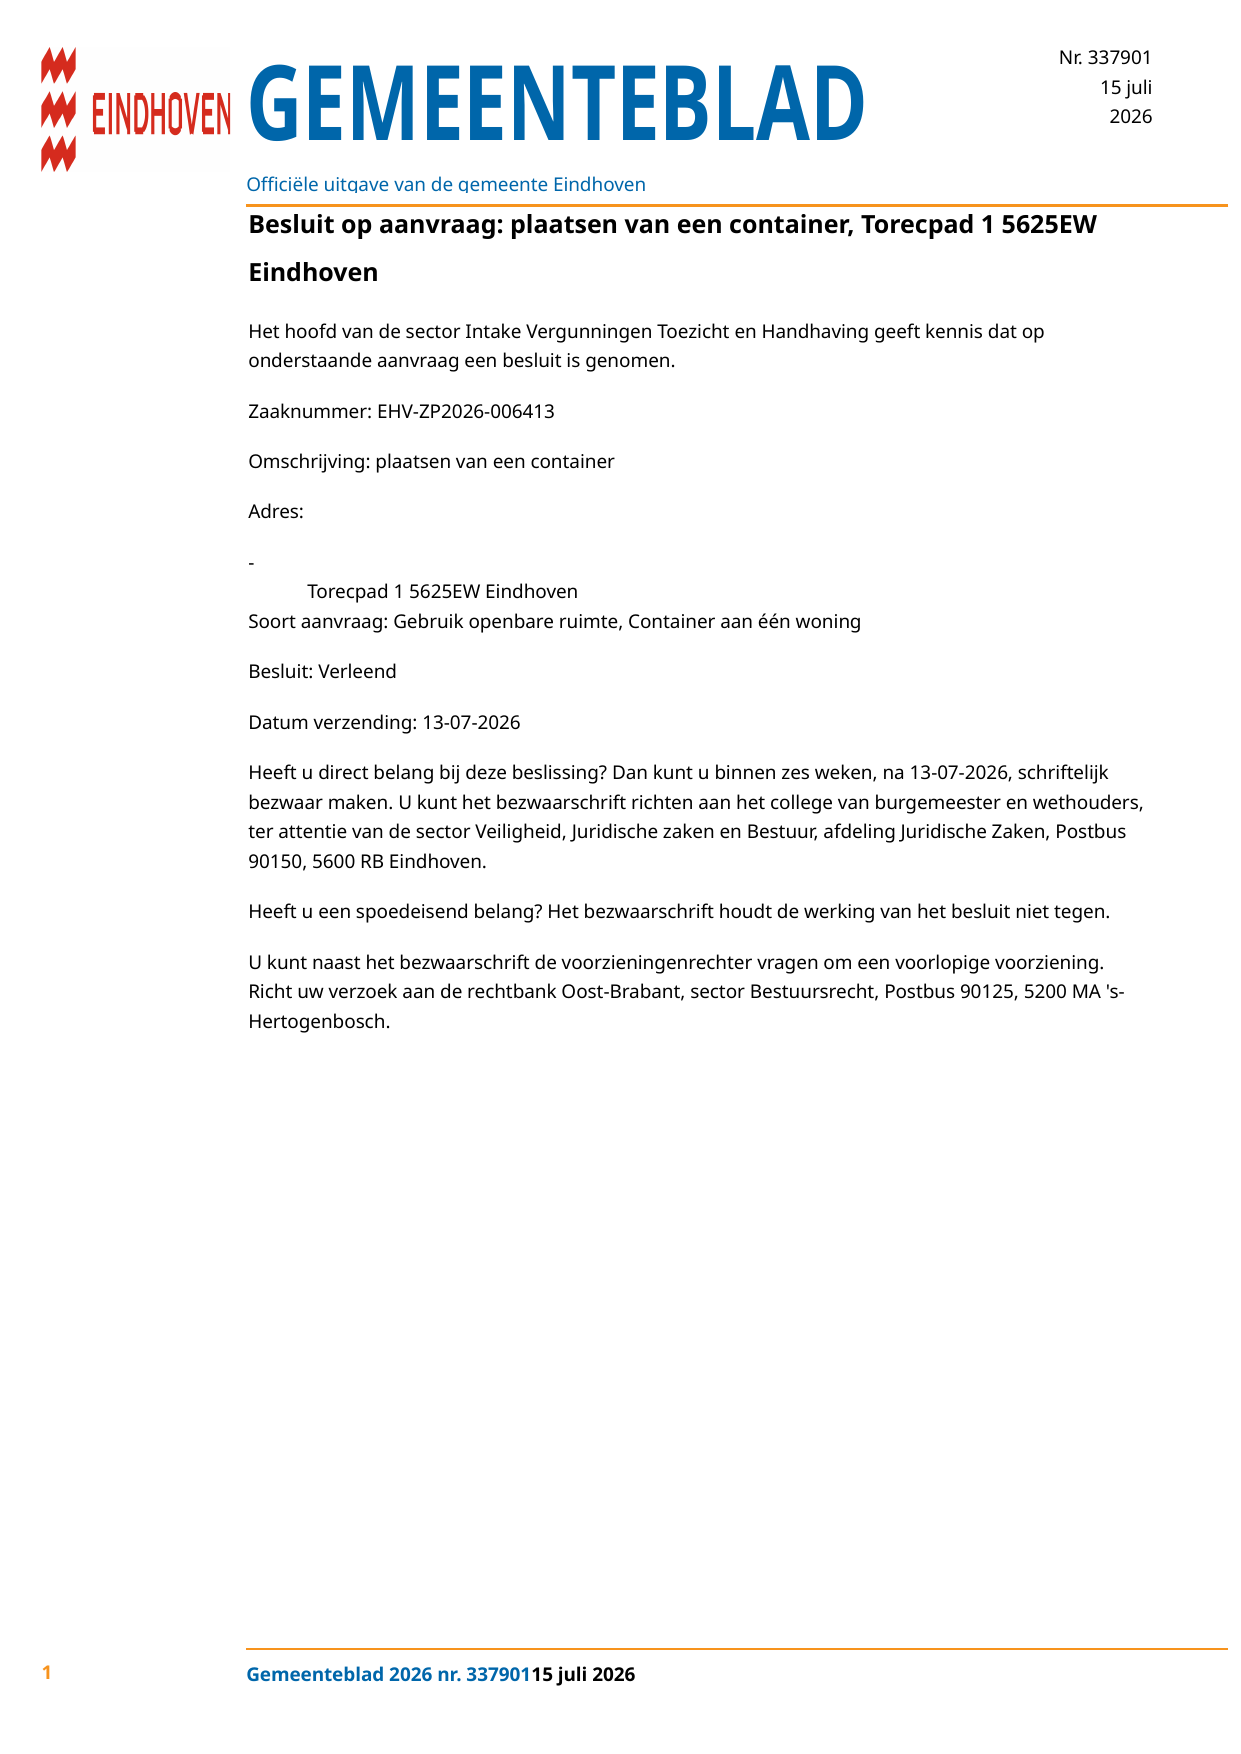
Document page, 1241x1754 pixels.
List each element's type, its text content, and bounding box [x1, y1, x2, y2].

list Torecpad 1 5625EW Eindhoven [248, 579, 1152, 604]
text Heeft u direct belang bij deze beslissing? Dan kunt u binnen zes weken, na 13-07-2026, schriftelijk bezwaar maken. U kunt het bezwaarschrift richten aan het college van burgemeester en wethouders, ter attentie van de sector Veiligheid, Juridische zaken en Bestuur, afdeling Juridische Zaken, Postbus 90150, 5600 RB Eindhoven. [248, 759, 1152, 874]
text Soort aanvraag: Gebruik openbare ruimte, Container aan één woning [248, 608, 1152, 634]
text Omschrijving: plaatsen van een container [248, 448, 1152, 474]
picture [41, 47, 231, 172]
text Zaaknummer: EHV-ZP2026-006413 [248, 398, 1152, 424]
text U kunt naast het bezwaarschrift de voorzieningenrechter vragen om een voorlopige voorziening. Richt uw verzoek aan de rechtbank Oost-Brabant, sector Bestuursrecht, Postbus 90125, 5200 MA 's-Hertogenbosch. [248, 949, 1152, 1034]
text Adres: [248, 499, 1152, 524]
text Datum verzending: 13-07-2026 [248, 709, 1152, 735]
text Besluit: Verleend [248, 659, 1152, 684]
text Besluit op aanvraag: plaatsen van een container, Torecpad 1 5625EW Eindhoven [248, 207, 1152, 288]
text Heeft u een spoedeisend belang? Het bezwaarschrift houdt de werking van het besluit niet tegen. [248, 899, 1152, 924]
text Het hoofd van de sector Intake Vergunningen Toezicht en Handhaving geeft kennis dat op onderstaande aanvraag een besluit is genomen. [248, 318, 1152, 373]
